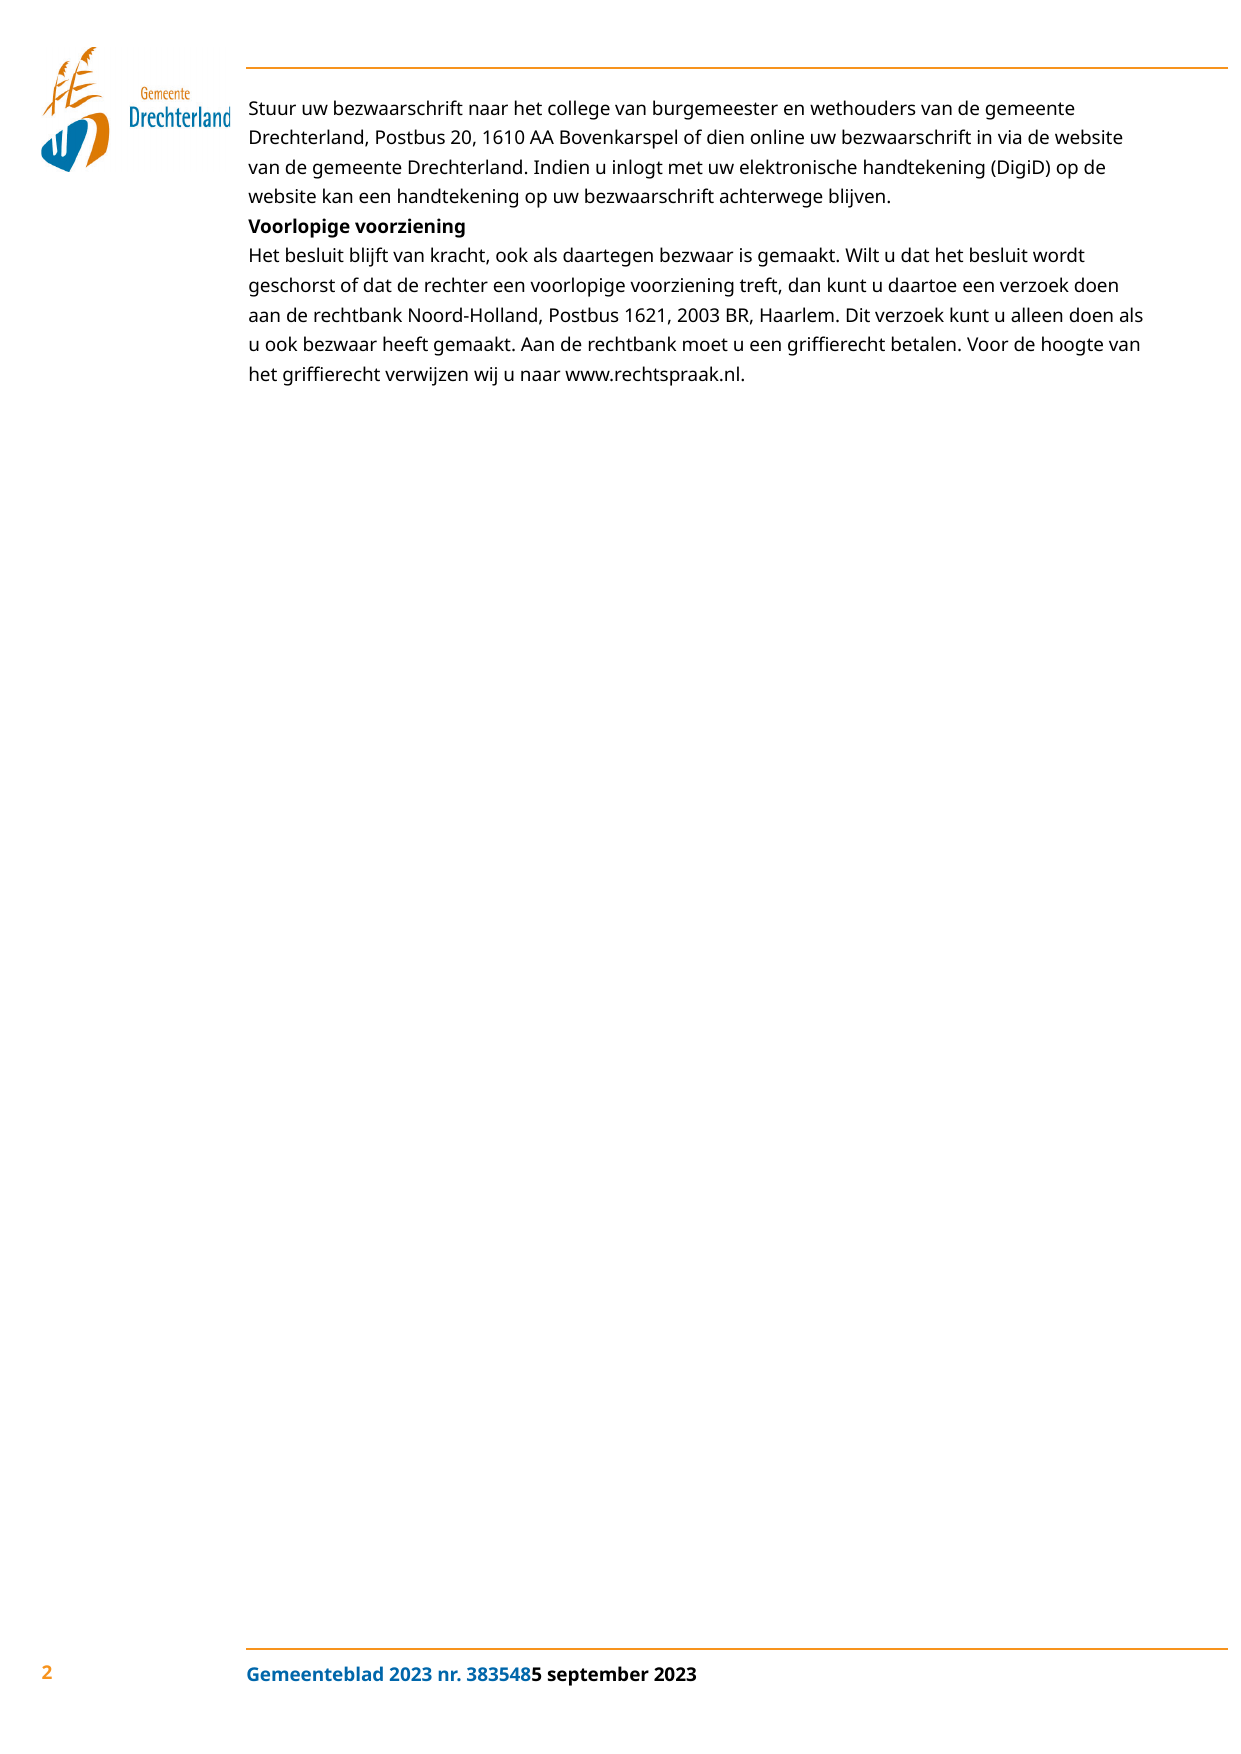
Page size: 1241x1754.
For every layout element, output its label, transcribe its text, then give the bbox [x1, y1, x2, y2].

text Het besluit blijft van kracht, ook als daartegen bezwaar is gemaakt. Wilt u dat het besluit wordt geschorst of dat de rechter een voorlopige voorziening treft, dan kunt u daartoe een verzoek doen aan de rechtbank Noord-Holland, Postbus 1621, 2003 BR, Haarlem. Dit verzoek kunt u alleen doen als u ook bezwaar heeft gemaakt. Aan de rechtbank moet u een griffierecht betalen. Voor de hoogte van het griffierecht verwijzen wij u naar www.rechtspraak.nl. [248, 243, 1152, 387]
picture [41, 47, 231, 172]
picture [226, 115, 231, 124]
picture [41, 158, 64, 172]
text Voorlopige voorziening [248, 213, 1152, 239]
text Stuur uw bezwaarschrift naar het college van burgemeester en wethouders van de gemeente Drechterland, Postbus 20, 1610 AA Bovenkarspel of dien online uw bezwaarschrift in via de website van de gemeente Drechterland. Indien u inlogt met uw elektronische handtekening (DigiD) op de website kan een handtekening op uw bezwaarschrift achterwege blijven. [248, 95, 1152, 209]
